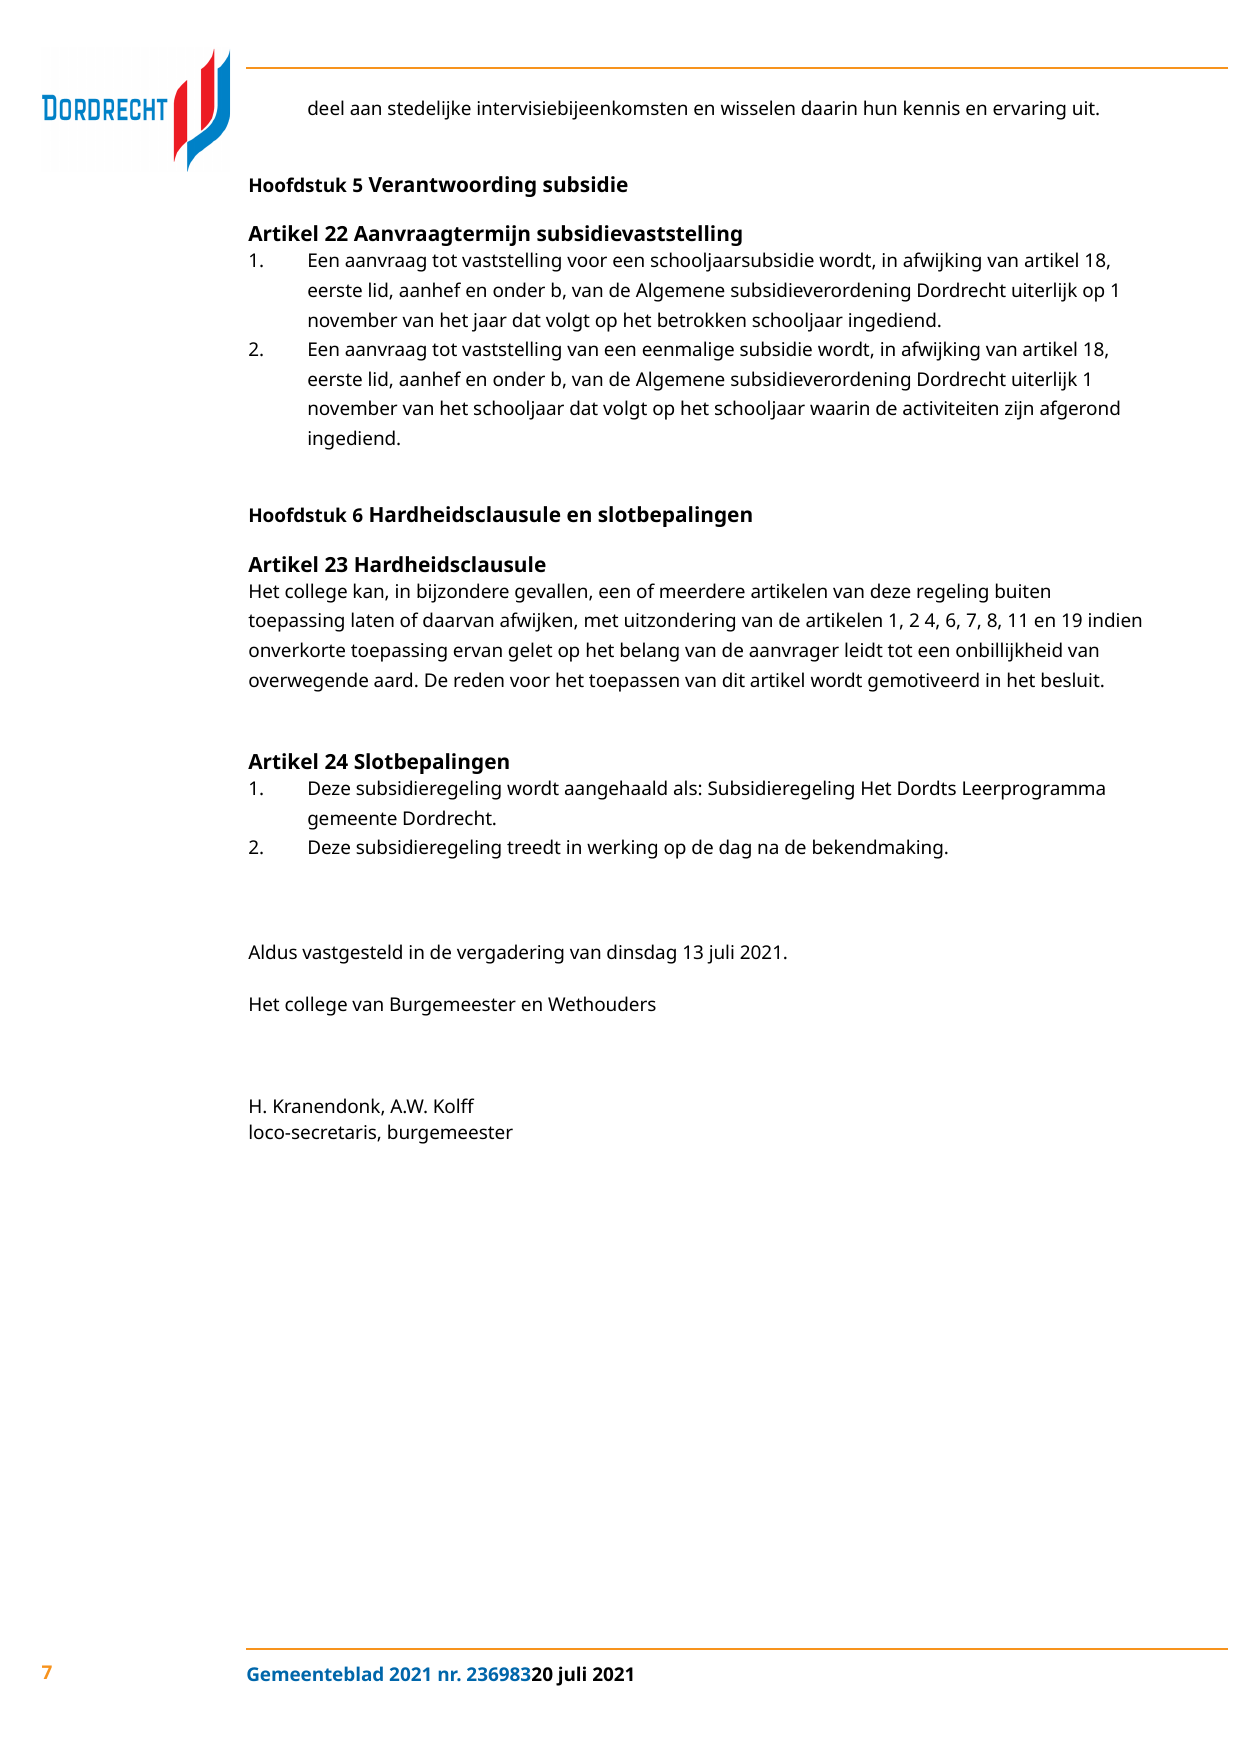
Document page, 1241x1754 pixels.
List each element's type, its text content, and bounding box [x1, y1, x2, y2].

list Deze subsidieregeling treedt in werking op de dag na de bekendmaking. [248, 834, 1152, 860]
text Hoofdstuk 5 Verantwoording subsidie [248, 170, 1152, 198]
text H. Kranendonk, A.W. Kolff [248, 1094, 1152, 1119]
list Deze subsidieregeling wordt aangehaald als: Subsidieregeling Het Dordts Leerprogramma gemeente Dordrecht. [248, 775, 1152, 831]
text Artikel 22 Aanvraagtermijn subsidievaststelling [248, 219, 1152, 248]
text Hoofdstuk 6 Hardheidsclausule en slotbepalingen [248, 500, 1152, 529]
list Een aanvraag tot vaststelling voor een schooljaarsubsidie wordt, in afwijking van artikel 18, eerste lid, aanhef en onder b, van de Algemene subsidieverordening Dordrecht uiterlijk op 1 november van het jaar dat volgt op het betrokken schooljaar ingediend. [248, 248, 1152, 333]
text Het college van Burgemeester en Wethouders [248, 991, 1152, 1016]
text Het college kan, in bijzondere gevallen, een of meerdere artikelen van deze regeling buiten toepassing laten of daarvan afwijken, met uitzondering van de artikelen 1, 2 4, 6, 7, 8, 11 en 19 indien onverkorte toepassing ervan gelet op het belang van de aanvrager leidt tot een onbillijkheid van overwegende aard. De reden voor het toepassen van dit artikel wordt gemotiveerd in het besluit. [248, 578, 1152, 693]
text Aldus vastgesteld in de vergadering van dinsdag 13 juli 2021. [248, 939, 1152, 965]
picture [41, 47, 231, 172]
text loco-secretaris, burgemeester [248, 1119, 1152, 1145]
list Een aanvraag tot vaststelling van een eenmalige subsidie wordt, in afwijking van artikel 18, eerste lid, aanhef en onder b, van de Algemene subsidieverordening Dordrecht uiterlijk 1 november van het schooljaar dat volgt op het schooljaar waarin de activiteiten zijn afgerond ingediend. [248, 336, 1152, 451]
list deel aan stedelijke intervisiebijeenkomsten en wisselen daarin hun kennis en ervaring uit. [248, 95, 1152, 121]
text Artikel 23 Hardheidsclausule [248, 550, 1152, 578]
text Artikel 24 Slotbepalingen [248, 747, 1152, 775]
